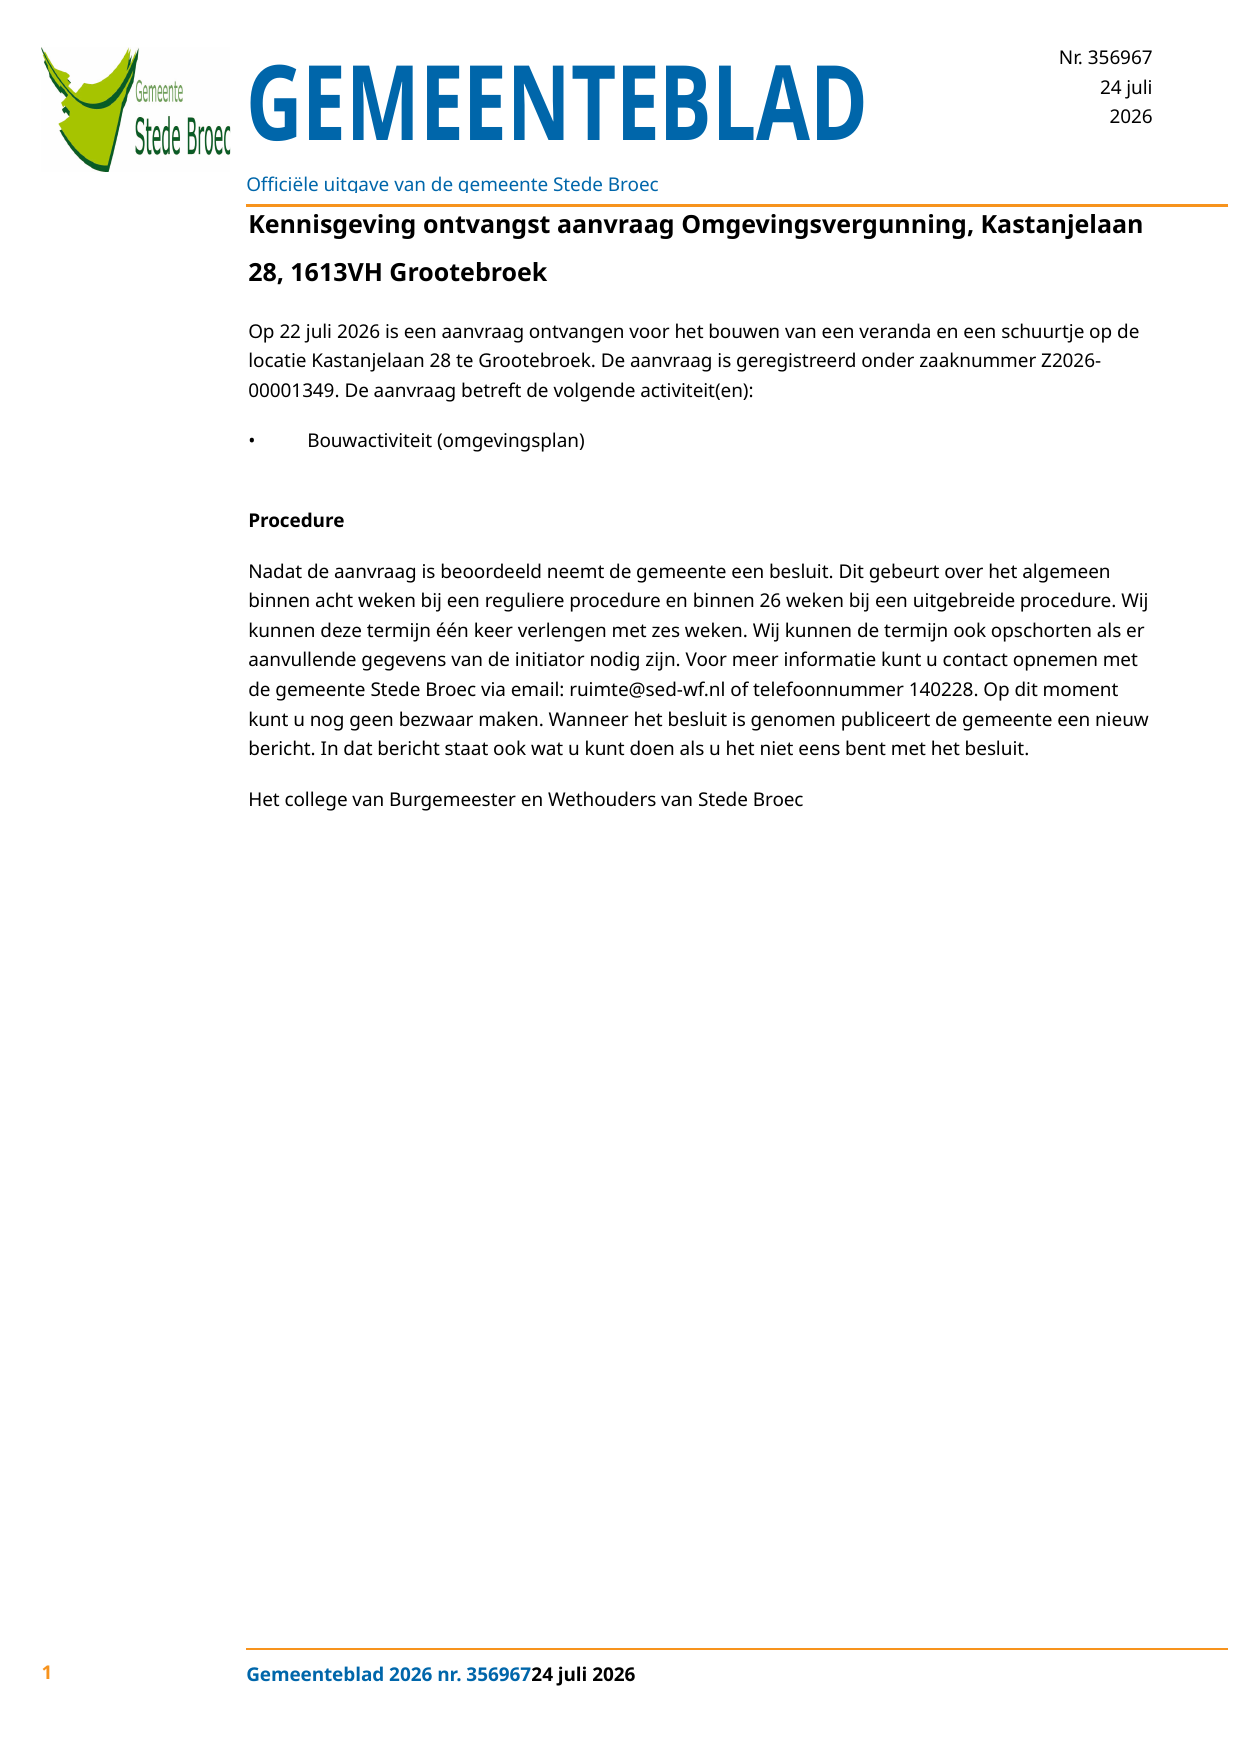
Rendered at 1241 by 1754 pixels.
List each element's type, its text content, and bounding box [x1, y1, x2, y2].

picture [41, 47, 231, 172]
text Kennisgeving ontvangst aanvraag Omgevingsvergunning, Kastanjelaan 28, 1613VH Grootebroek [248, 207, 1152, 288]
text Op 22 juli 2026 is een aanvraag ontvangen voor het bouwen van een veranda en een schuurtje op de locatie Kastanjelaan 28 te Grootebroek. De aanvraag is geregistreerd onder zaaknummer Z2026-00001349. De aanvraag betreft de volgende activiteit(en): [248, 318, 1152, 403]
list Bouwactiviteit (omgevingsplan) [248, 427, 1152, 453]
text Nadat de aanvraag is beoordeeld neemt de gemeente een besluit. Dit gebeurt over het algemeen binnen acht weken bij een reguliere procedure en binnen 26 weken bij een uitgebreide procedure. Wij kunnen deze termijn één keer verlengen met zes weken. Wij kunnen de termijn ook opschorten als er aanvullende gegevens van de initiator nodig zijn. Voor meer informatie kunt u contact opnemen met de gemeente Stede Broec via email: ruimte@sed-wf.nl of telefoonnummer 140228. Op dit moment kunt u nog geen bezwaar maken. Wanneer het besluit is genomen publiceert de gemeente een nieuw bericht. In dat bericht staat ook wat u kunt doen als u het niet eens bent met het besluit. [248, 558, 1152, 761]
text Het college van Burgemeester en Wethouders van Stede Broec [248, 786, 1152, 812]
text Procedure [248, 507, 1152, 533]
